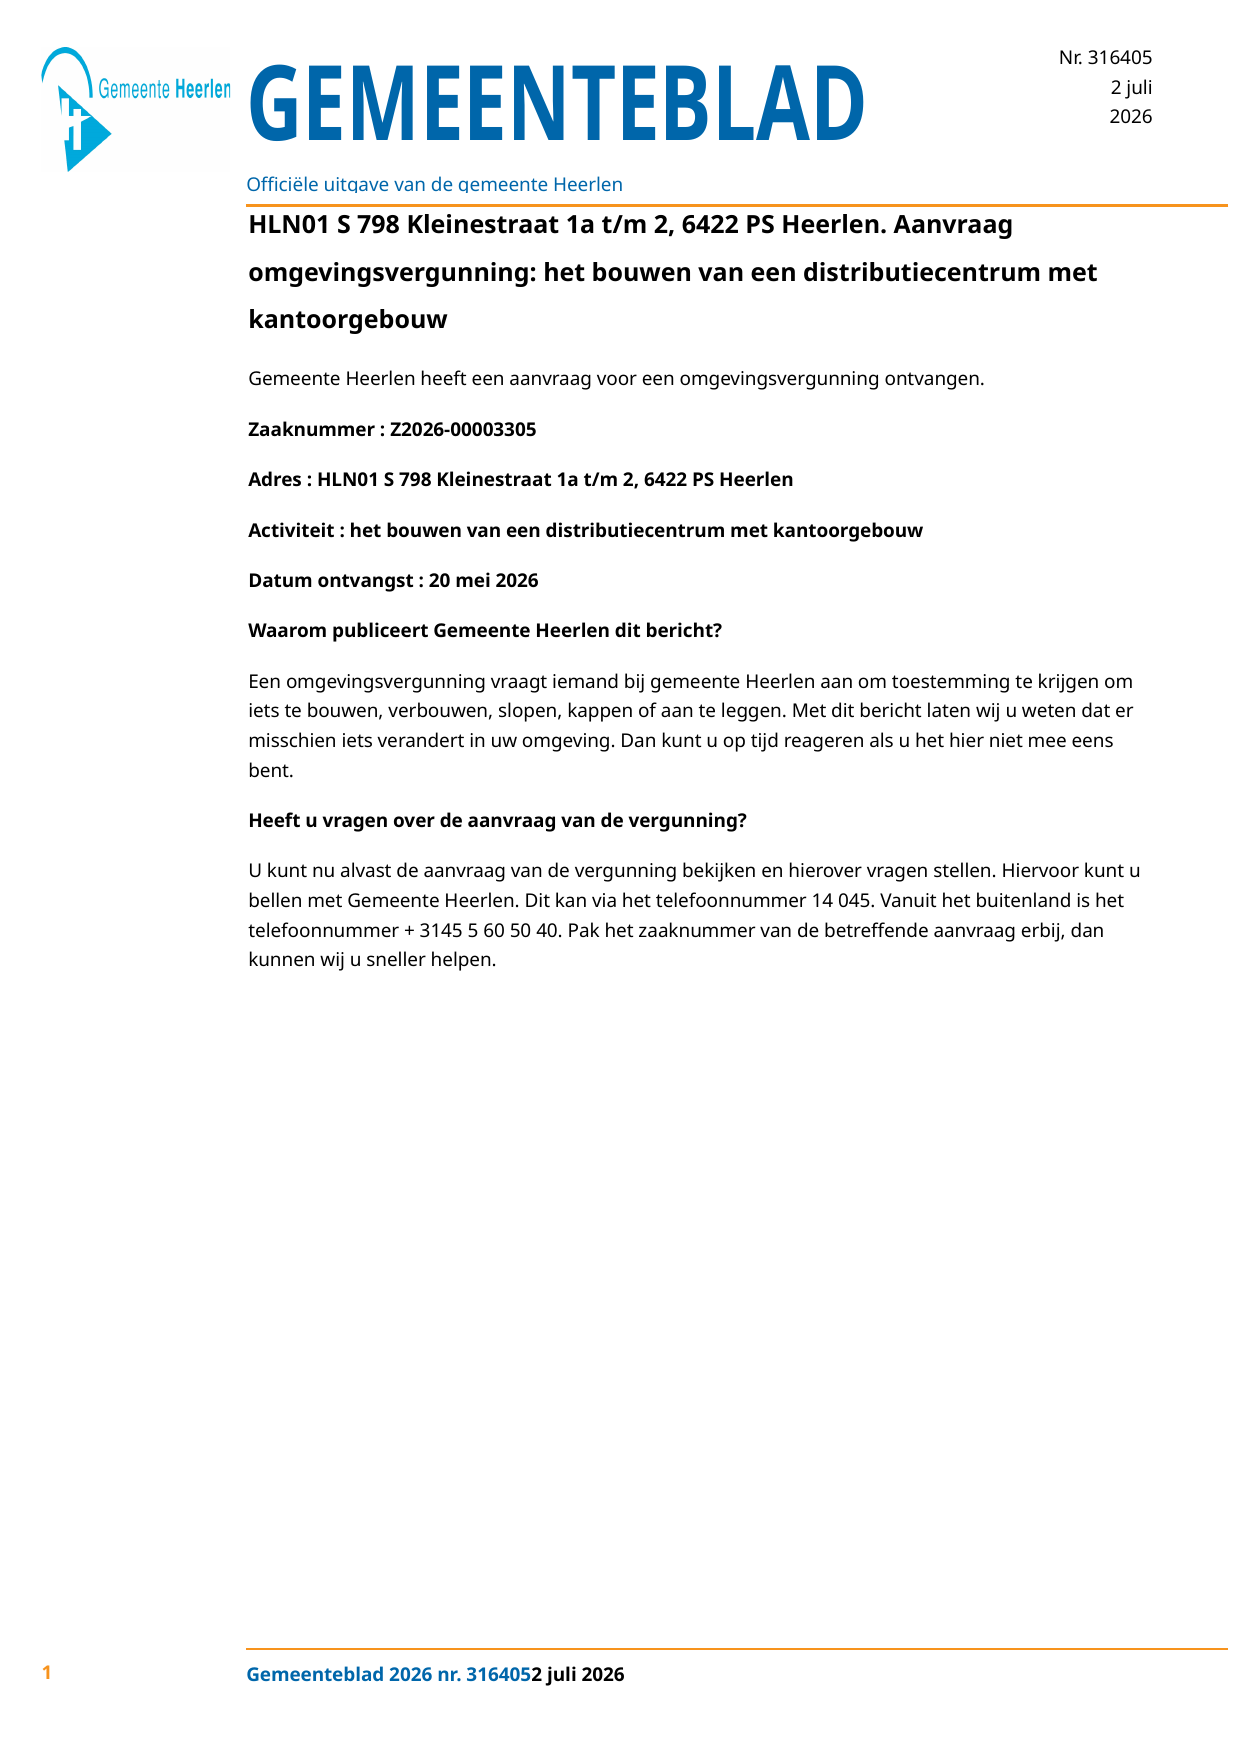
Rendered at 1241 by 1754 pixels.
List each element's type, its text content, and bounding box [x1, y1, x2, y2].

text Heeft u vragen over de aanvraag van de vergunning? [248, 807, 1152, 833]
text Adres : HLN01 S 798 Kleinestraat 1a t/m 2, 6422 PS Heerlen [248, 466, 1152, 492]
text Zaaknummer : Z2026-00003305 [248, 416, 1152, 442]
picture [41, 47, 59, 70]
text Een omgevingsvergunning vraagt iemand bij gemeente Heerlen aan om toestemming te krijgen om iets te bouwen, verbouwen, slopen, kappen of aan te leggen. Met dit bericht laten wij u weten dat er misschien iets verandert in uw omgeving. Dan kunt u op tijd reageren als u het hier niet mee eens bent. [248, 668, 1152, 782]
picture [41, 47, 231, 172]
text Datum ontvangst : 20 mei 2026 [248, 567, 1152, 593]
text Waarom publiceert Gemeente Heerlen dit bericht? [248, 618, 1152, 643]
text U kunt nu alvast de aanvraag van de vergunning bekijken en hierover vragen stellen. Hiervoor kunt u bellen met Gemeente Heerlen. Dit kan via het telefoonnummer 14 045. Vanuit het buitenland is het telefoonnummer + 3145 5 60 50 40. Pak het zaaknummer van de betreffende aanvraag erbij, dan kunnen wij u sneller helpen. [248, 858, 1152, 972]
text Gemeente Heerlen heeft een aanvraag voor een omgevingsvergunning ontvangen. [248, 366, 1152, 391]
text Activiteit : het bouwen van een distributiecentrum met kantoorgebouw [248, 517, 1152, 542]
text HLN01 S 798 Kleinestraat 1a t/m 2, 6422 PS Heerlen. Aanvraag omgevingsvergunning: het bouwen van een distributiecentrum met kantoorgebouw [248, 207, 1152, 336]
